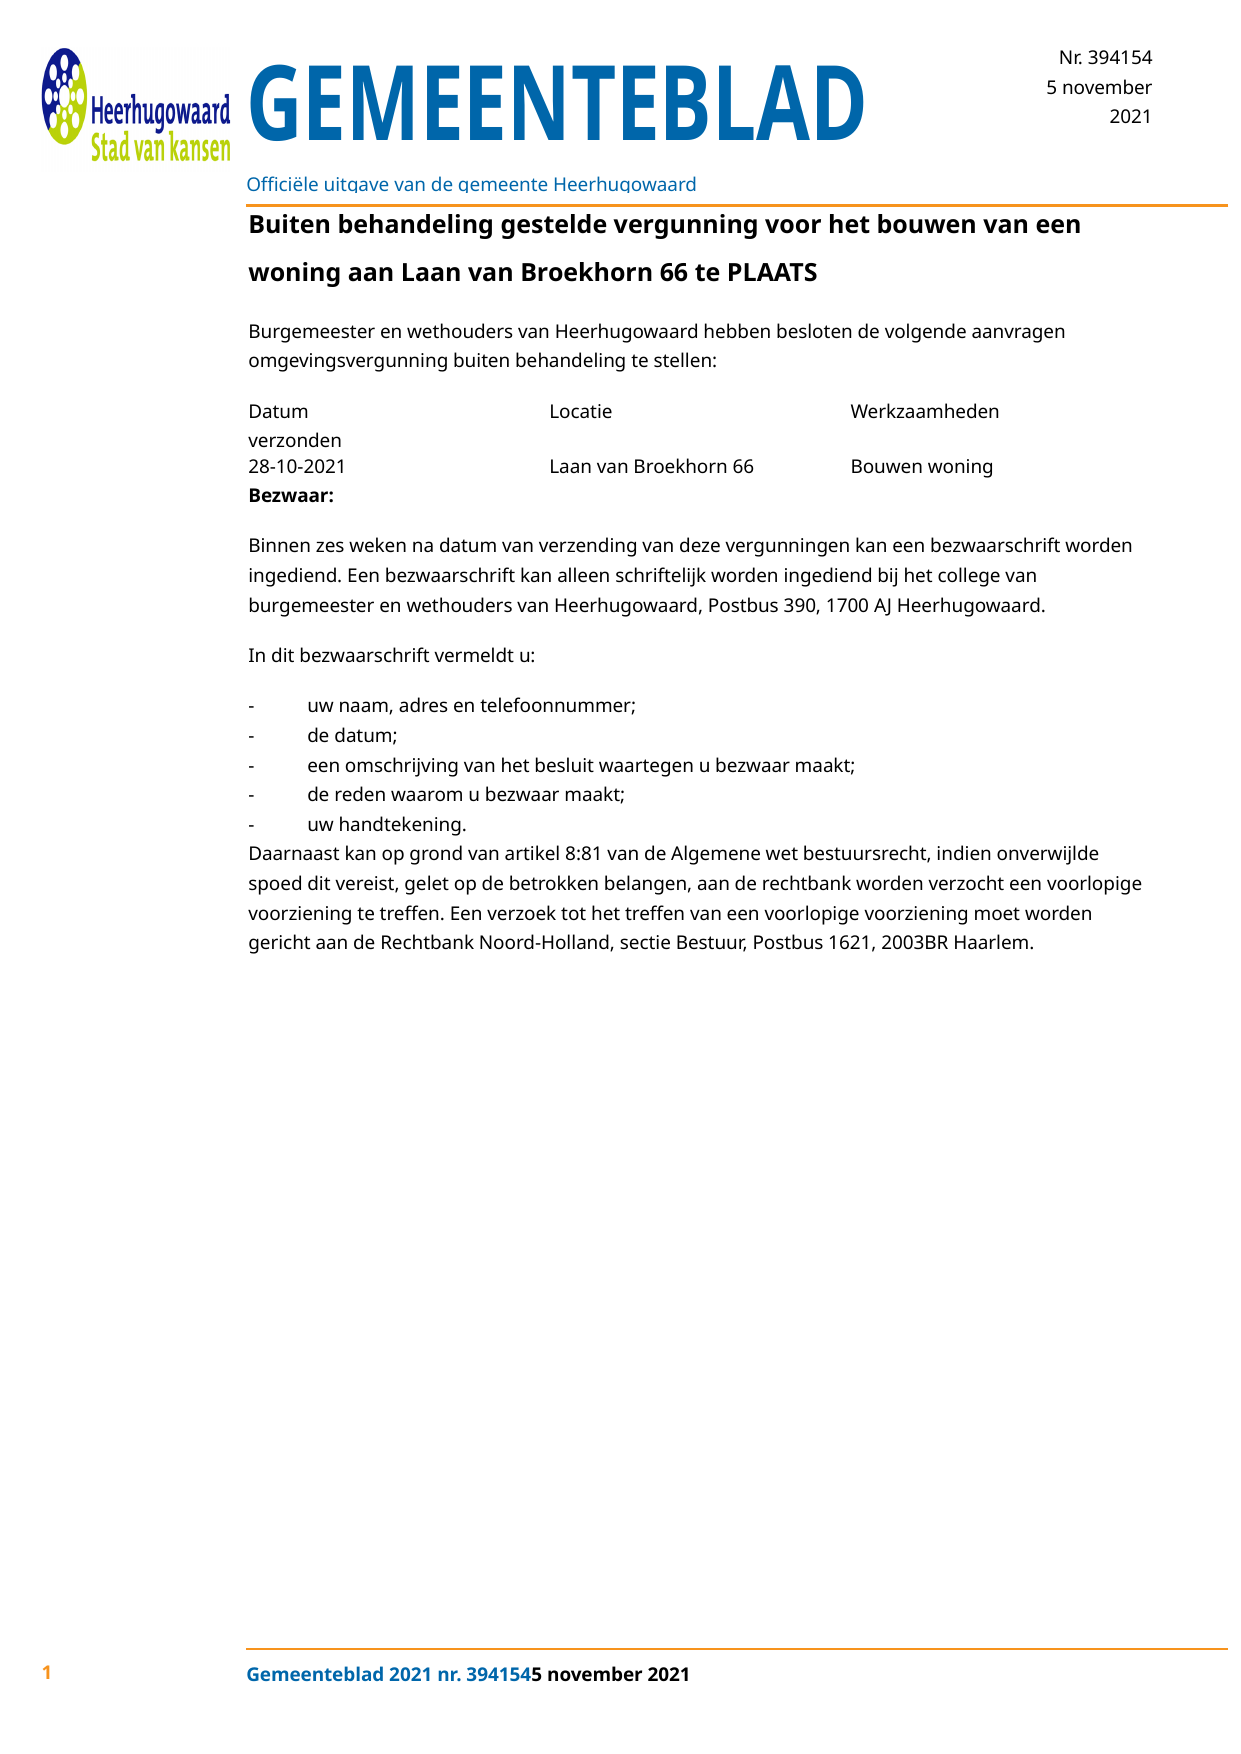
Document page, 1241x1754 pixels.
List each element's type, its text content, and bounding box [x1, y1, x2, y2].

text Daarnaast kan op grond van artikel 8:81 van de Algemene wet bestuursrecht, indien onverwijlde spoed dit vereist, gelet op de betrokken belangen, aan de rechtbank worden verzocht een voorlopige voorziening te treffen. Een verzoek tot het treffen van een voorlopige voorziening moet worden gericht aan de Rechtbank Noord-Holland, sectie Bestuur, Postbus 1621, 2003BR Haarlem. [248, 841, 1152, 955]
text Binnen zes weken na datum van verzending van deze vergunningen kan een bezwaarschrift worden ingediend. Een bezwaarschrift kan alleen schriftelijk worden ingediend bij het college van burgemeester en wethouders van Heerhugowaard, Postbus 390, 1700 AJ Heerhugowaard. [248, 533, 1152, 618]
picture [41, 47, 231, 172]
table_header Datum verzonden [248, 398, 549, 453]
table_header Werkzaamheden [850, 398, 1152, 453]
text Burgemeester en wethouders van Heerhugowaard hebben besloten de volgende aanvragen omgevingsvergunning buiten behandeling te stellen: [248, 318, 1152, 373]
table_cell 28-10-2021 [248, 453, 549, 479]
text In dit bezwaarschrift vermeldt u: [248, 642, 1152, 668]
list een omschrijving van het besluit waartegen u bezwaar maakt; [248, 752, 1152, 778]
table_cell Laan van Broekhorn 66 [549, 453, 850, 479]
table_cell Bouwen woning [850, 453, 1152, 479]
list uw naam, adres en telefoonnummer; [248, 693, 1152, 718]
list de datum; [248, 722, 1152, 748]
list de reden waarom u bezwaar maakt; [248, 781, 1152, 807]
table_header Locatie [549, 398, 850, 453]
text Bezwaar: [248, 482, 1152, 508]
text Buiten behandeling gestelde vergunning voor het bouwen van een woning aan Laan van Broekhorn 66 te PLAATS [248, 207, 1152, 288]
list uw handtekening. [248, 811, 1152, 837]
